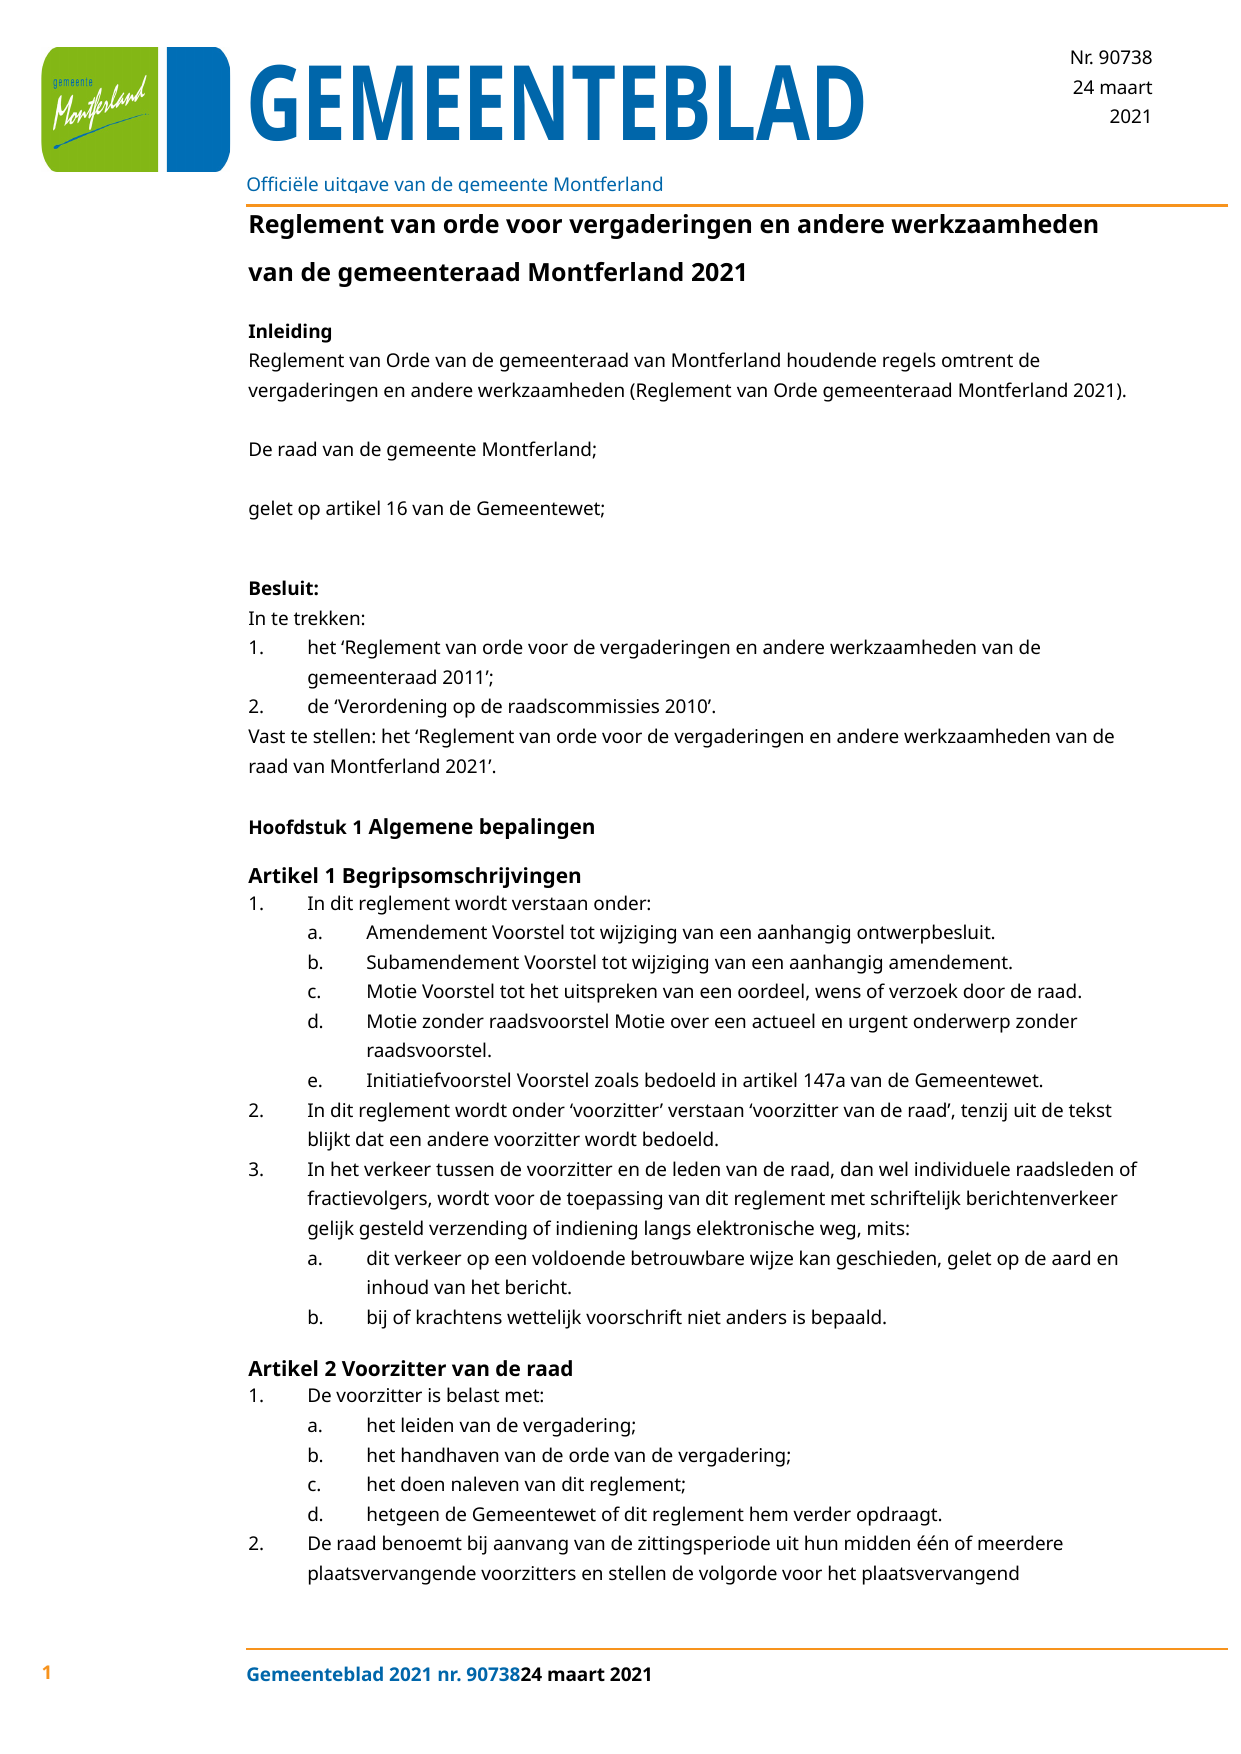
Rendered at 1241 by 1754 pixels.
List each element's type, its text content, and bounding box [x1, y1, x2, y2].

text Inleiding [248, 318, 1152, 344]
list In dit reglement wordt verstaan onder: [248, 890, 1152, 915]
list In dit reglement wordt onder ‘voorzitter’ verstaan ‘voorzitter van de raad’, tenzij uit de tekst blijkt dat een andere voorzitter wordt bedoeld. [248, 1097, 1152, 1152]
list Amendement Voorstel tot wijziging van een aanhangig ontwerpbesluit. [307, 919, 1152, 945]
list Motie zonder raadsvoorstel Motie over een actueel en urgent onderwerp zonder raadsvoorstel. [307, 1008, 1152, 1063]
list het handhaven van de orde van de vergadering; [307, 1442, 1152, 1468]
text De raad van de gemeente Montferland; [248, 436, 1152, 462]
list het leiden van de vergadering; [307, 1412, 1152, 1438]
text Besluit: [248, 575, 1152, 601]
text Reglement van Orde van de gemeenteraad van Montferland houdende regels omtrent de vergaderingen en andere werkzaamheden (Reglement van Orde gemeenteraad Montferland 2021). [248, 347, 1152, 403]
list De voorzitter is belast met: [248, 1383, 1152, 1408]
text In te trekken: [248, 605, 1152, 631]
text gelet op artikel 16 van de Gemeentewet; [248, 495, 1152, 521]
text Artikel 1 Begripsomschrijvingen [248, 861, 1152, 890]
list dit verkeer op een voldoende betrouwbare wijze kan geschieden, gelet op de aard en inhoud van het bericht. [307, 1245, 1152, 1300]
list De raad benoemt bij aanvang van de zittingsperiode uit hun midden één of meerdere plaatsvervangende voorzitters en stellen de volgorde voor het plaatsvervangend [248, 1531, 1152, 1586]
list Motie Voorstel tot het uitspreken van een oordeel, wens of verzoek door de raad. [307, 978, 1152, 1004]
list de ‘Verordening op de raadscommissies 2010’. [248, 694, 1152, 719]
text Artikel 2 Voorzitter van de raad [248, 1354, 1152, 1383]
list hetgeen de Gemeentewet of dit reglement hem verder opdraagt. [307, 1501, 1152, 1527]
picture [41, 47, 231, 172]
text Vast te stellen: het ‘Reglement van orde voor de vergaderingen en andere werkzaamheden van de raad van Montferland 2021’. [248, 723, 1152, 778]
list Initiatiefvoorstel Voorstel zoals bedoeld in artikel 147a van de Gemeentewet. [307, 1067, 1152, 1093]
list bij of krachtens wettelijk voorschrift niet anders is bepaald. [307, 1304, 1152, 1329]
list Subamendement Voorstel tot wijziging van een aanhangig amendement. [307, 949, 1152, 974]
text Reglement van orde voor vergaderingen en andere werkzaamheden van de gemeenteraad Montferland 2021 [248, 207, 1152, 288]
list In het verkeer tussen de voorzitter en de leden van de raad, dan wel individuele raadsleden of fractievolgers, wordt voor de toepassing van dit reglement met schriftelijk berichtenverkeer gelijk gesteld verzending of indiening langs elektronische weg, mits: [248, 1156, 1152, 1241]
list het ‘Reglement van orde voor de vergaderingen en andere werkzaamheden van de gemeenteraad 2011’; [248, 634, 1152, 690]
text Hoofdstuk 1 Algemene bepalingen [248, 812, 1152, 840]
list het doen naleven van dit reglement; [307, 1471, 1152, 1497]
